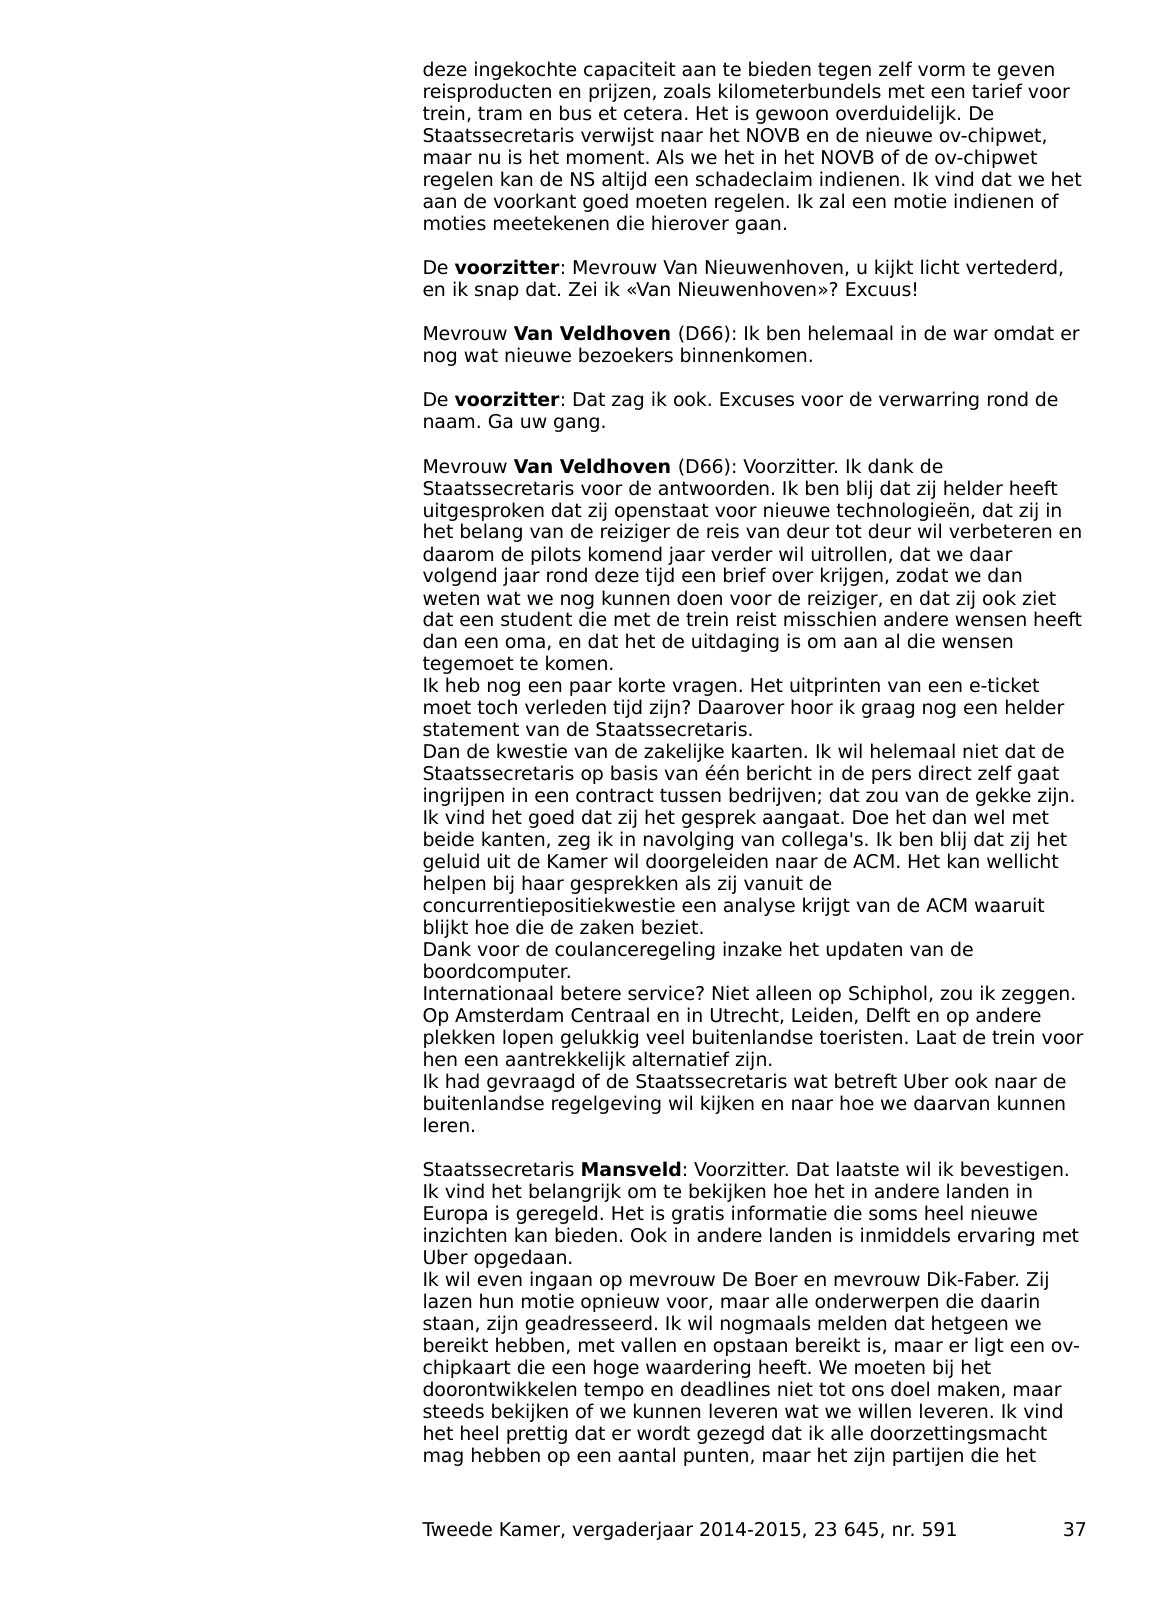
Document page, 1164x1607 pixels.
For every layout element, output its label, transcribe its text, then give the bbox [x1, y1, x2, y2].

text Mevrouw Van Veldhoven (D66): Voorzitter. Ik dank de Staatssecretaris voor de antwoorden. Ik ben blij dat zij helder heeft uitgesproken dat zij openstaat voor nieuwe technologieën, dat zij in het belang van de reiziger de reis van deur tot deur wil verbeteren en daarom de pilots komend jaar verder wil uitrollen, dat we daar volgend jaar rond deze tijd een brief over krijgen, zodat we dan weten wat we nog kunnen doen voor de reiziger, en dat zij ook ziet dat een student die met de trein reist misschien andere wensen heeft dan een oma, en dat het de uitdaging is om aan al die wensen tegemoet te komen. [422, 456, 1087, 675]
text De voorzitter: Mevrouw Van Nieuwenhoven, u kijkt licht vertederd, en ik snap dat. Zei ik «Van Nieuwenhoven»? Excuus! [422, 257, 1087, 301]
text Ik wil even ingaan op mevrouw De Boer en mevrouw Dik-Faber. Zij lazen hun motie opnieuw voor, maar alle onderwerpen die daarin staan, zijn geadresseerd. Ik wil nogmaals melden dat hetgeen we bereikt hebben, met vallen en opstaan bereikt is, maar er ligt een ov-chipkaart die een hoge waardering heeft. We moeten bij het doorontwikkelen tempo en deadlines niet tot ons doel maken, maar steeds bekijken of we kunnen leveren wat we willen leveren. Ik vind het heel prettig dat er wordt gezegd dat ik alle doorzettingsmacht mag hebben op een aantal punten, maar het zijn partijen die het [422, 1269, 1087, 1467]
text deze ingekochte capaciteit aan te bieden tegen zelf vorm te geven reisproducten en prijzen, zoals kilometerbundels met een tarief voor trein, tram en bus et cetera. Het is gewoon overduidelijk. De Staatssecretaris verwijst naar het NOVB en de nieuwe ov-chipwet, maar nu is het moment. Als we het in het NOVB of de ov-chipwet regelen kan de NS altijd een schadeclaim indienen. Ik vind dat we het aan de voorkant goed moeten regelen. Ik zal een motie indienen of moties meetekenen die hierover gaan. [422, 59, 1087, 235]
text Ik had gevraagd of de Staatssecretaris wat betreft Uber ook naar de buitenlandse regelgeving wil kijken en naar hoe we daarvan kunnen leren. [422, 1071, 1087, 1137]
text De voorzitter: Dat zag ik ook. Excuses voor de verwarring rond de naam. Ga uw gang. [422, 389, 1087, 433]
text Staatssecretaris Mansveld: Voorzitter. Dat laatste wil ik bevestigen. Ik vind het belangrijk om te bekijken hoe het in andere landen in Europa is geregeld. Het is gratis informatie die soms heel nieuwe inzichten kan bieden. Ook in andere landen is inmiddels ervaring met Uber opgedaan. [422, 1159, 1087, 1269]
text Mevrouw Van Veldhoven (D66): Ik ben helemaal in de war omdat er nog wat nieuwe bezoekers binnenkomen. [422, 323, 1087, 367]
text Dan de kwestie van de zakelijke kaarten. Ik wil helemaal niet dat de Staatssecretaris op basis van één bericht in de pers direct zelf gaat ingrijpen in een contract tussen bedrijven; dat zou van de gekke zijn. Ik vind het goed dat zij het gesprek aangaat. Doe het dan wel met beide kanten, zeg ik in navolging van collega's. Ik ben blij dat zij het geluid uit de Kamer wil doorgeleiden naar de ACM. Het kan wellicht helpen bij haar gesprekken als zij vanuit de concurrentiepositiekwestie een analyse krijgt van de ACM waaruit blijkt hoe die de zaken beziet. [422, 741, 1087, 939]
text Internationaal betere service? Niet alleen op Schiphol, zou ik zeggen. Op Amsterdam Centraal en in Utrecht, Leiden, Delft en op andere plekken lopen gelukkig veel buitenlandse toeristen. Laat de trein voor hen een aantrekkelijk alternatief zijn. [422, 983, 1087, 1071]
text Dank voor de coulanceregeling inzake het updaten van de boordcomputer. [422, 939, 1087, 983]
text Ik heb nog een paar korte vragen. Het uitprinten van een e-ticket moet toch verleden tijd zijn? Daarover hoor ik graag nog een helder statement van de Staatssecretaris. [422, 675, 1087, 741]
